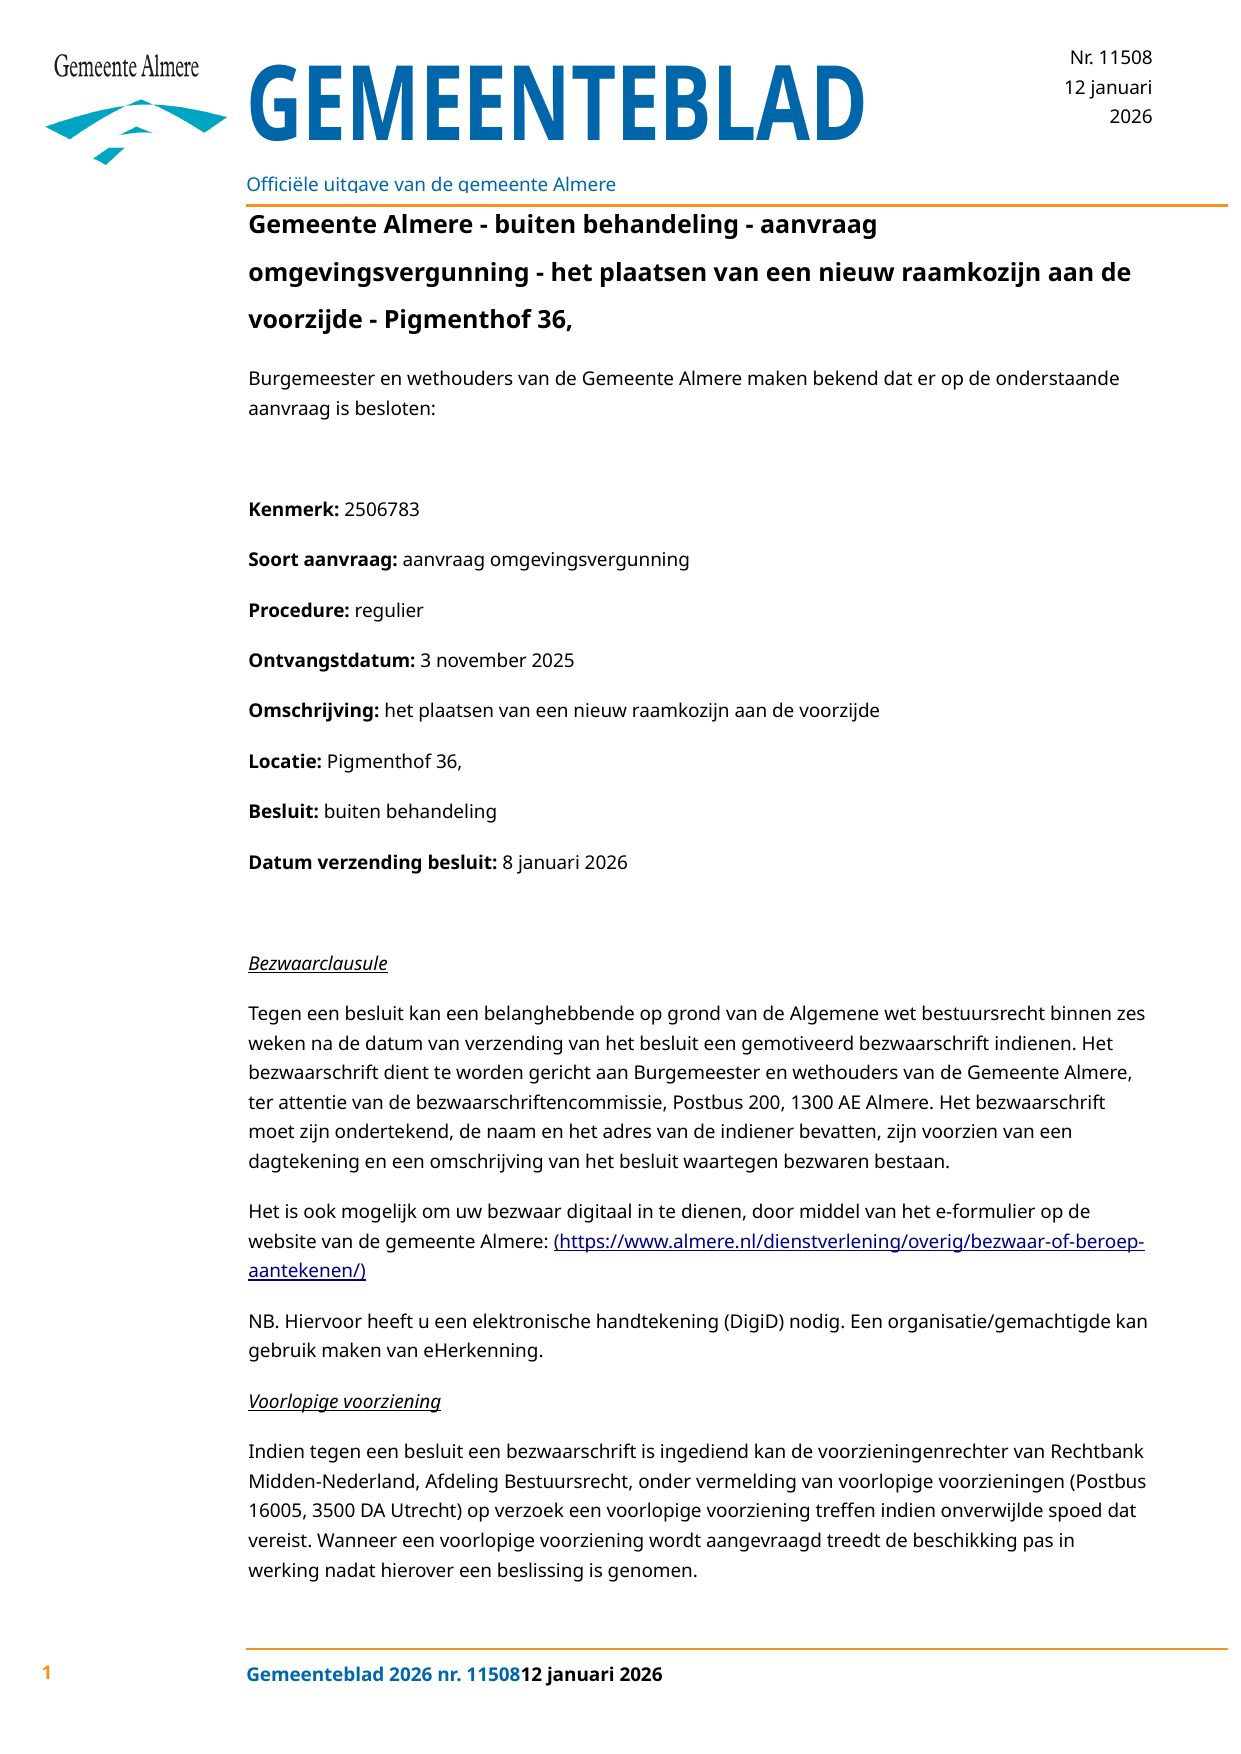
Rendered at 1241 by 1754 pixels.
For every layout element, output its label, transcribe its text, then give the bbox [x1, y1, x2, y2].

text Datum verzending besluit: 8 januari 2026 [248, 849, 1152, 874]
text Burgemeester en wethouders van de Gemeente Almere maken bekend dat er op de onderstaande aanvraag is besloten: [248, 366, 1152, 421]
picture [41, 47, 231, 172]
text Ontvangstdatum: 3 november 2025 [248, 647, 1152, 673]
text Soort aanvraag: aanvraag omgevingsvergunning [248, 546, 1152, 572]
text NB. Hiervoor heeft u een elektronische handtekening (DigiD) nodig. Een organisatie/gemachtigde kan gebruik maken van eHerkenning. [248, 1308, 1152, 1363]
text Gemeente Almere - buiten behandeling - aanvraag omgevingsvergunning - het plaatsen van een nieuw raamkozijn aan de voorzijde - Pigmenthof 36, [248, 207, 1152, 336]
text Voorlopige voorziening [248, 1388, 1152, 1414]
text Omschrijving: het plaatsen van een nieuw raamkozijn aan de voorzijde [248, 698, 1152, 723]
text Besluit: buiten behandeling [248, 798, 1152, 824]
text Tegen een besluit kan een belanghebbende op grond van de Algemene wet bestuursrecht binnen zes weken na de datum van verzending van het besluit een gemotiveerd bezwaarschrift indienen. Het bezwaarschrift dient te worden gericht aan Burgemeester en wethouders van de Gemeente Almere, ter attentie van de bezwaarschriftencommissie, Postbus 200, 1300 AE Almere. Het bezwaarschrift moet zijn ondertekend, de naam en het adres van de indiener bevatten, zijn voorzien van een dagtekening en een omschrijving van het besluit waartegen bezwaren bestaan. [248, 1000, 1152, 1174]
text Procedure: regulier [248, 597, 1152, 622]
text Indien tegen een besluit een bezwaarschrift is ingediend kan de voorzieningenrechter van Rechtbank Midden-Nederland, Afdeling Bestuursrecht, onder vermelding van voorlopige voorzieningen (Postbus 16005, 3500 DA Utrecht) op verzoek een voorlopige voorziening treffen indien onverwijlde spoed dat vereist. Wanneer een voorlopige voorziening wordt aangevraagd treedt de beschikking pas in werking nadat hierover een beslissing is genomen. [248, 1438, 1152, 1582]
text Bezwaarclausule [248, 950, 1152, 975]
text Locatie: Pigmenthof 36, [248, 748, 1152, 774]
text Het is ook mogelijk om uw bezwaar digitaal in te dienen, door middel van het e-formulier op de website van de gemeente Almere: (https://www.almere.nl/dienstverlening/overig/bezwaar-of-beroep-aantekenen/) [248, 1198, 1152, 1283]
text Kenmerk: 2506783 [248, 496, 1152, 522]
